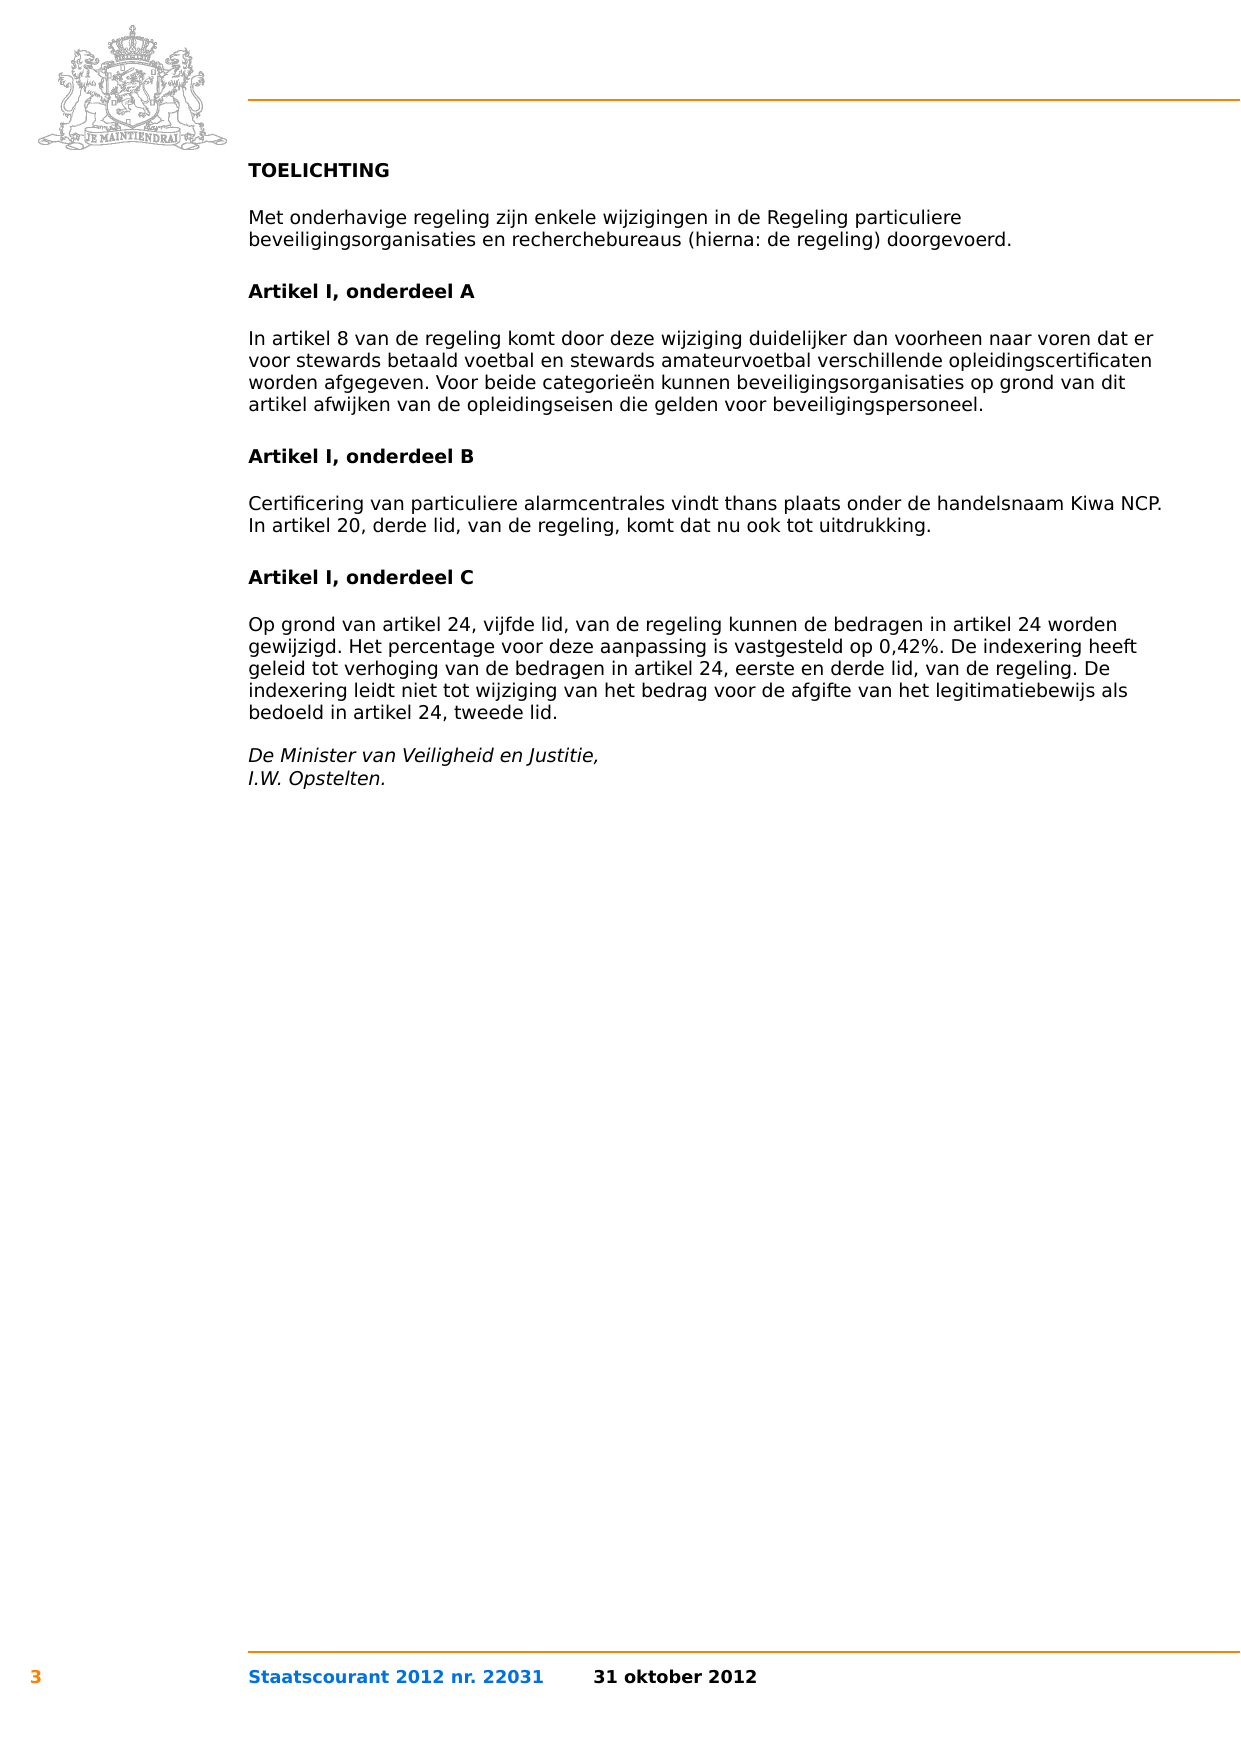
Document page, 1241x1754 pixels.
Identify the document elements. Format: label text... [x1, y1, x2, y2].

subtitle Artikel I, onderdeel B [248, 446, 1163, 468]
picture [38, 25, 227, 150]
text De Minister van Veiligheid en Justitie, I.W. Opstelten. [248, 745, 1163, 789]
subtitle Artikel I, onderdeel C [248, 567, 1163, 589]
subtitle Artikel I, onderdeel A [248, 281, 1163, 303]
text Met onderhavige regeling zijn enkele wijzigingen in de Regeling particuliere beveiligingsorganisaties en recherchebureaus (hierna: de regeling) doorgevoerd. [248, 207, 1163, 251]
text Op grond van artikel 24, vijfde lid, van de regeling kunnen de bedragen in artikel 24 worden gewijzigd. Het percentage voor deze aanpassing is vastgesteld op 0,42%. De indexering heeft geleid tot verhoging van de bedragen in artikel 24, eerste en derde lid, van de regeling. De indexering leidt niet tot wijziging van het bedrag voor de afgifte van het legitimatiebewijs als bedoeld in artikel 24, tweede lid. [248, 614, 1163, 723]
text In artikel 8 van de regeling komt door deze wijziging duidelijker dan voorheen naar voren dat er voor stewards betaald voetbal en stewards amateurvoetbal verschillende opleidingscertificaten worden afgegeven. Voor beide categorieën kunnen beveiligingsorganisaties op grond van dit artikel afwijken van de opleidingseisen die gelden voor beveiligingspersoneel. [248, 328, 1163, 416]
subtitle TOELICHTING [248, 160, 1163, 182]
text Certificering van particuliere alarmcentrales vindt thans plaats onder de handelsnaam Kiwa NCP. In artikel 20, derde lid, van de regeling, komt dat nu ook tot uitdrukking. [248, 493, 1163, 537]
